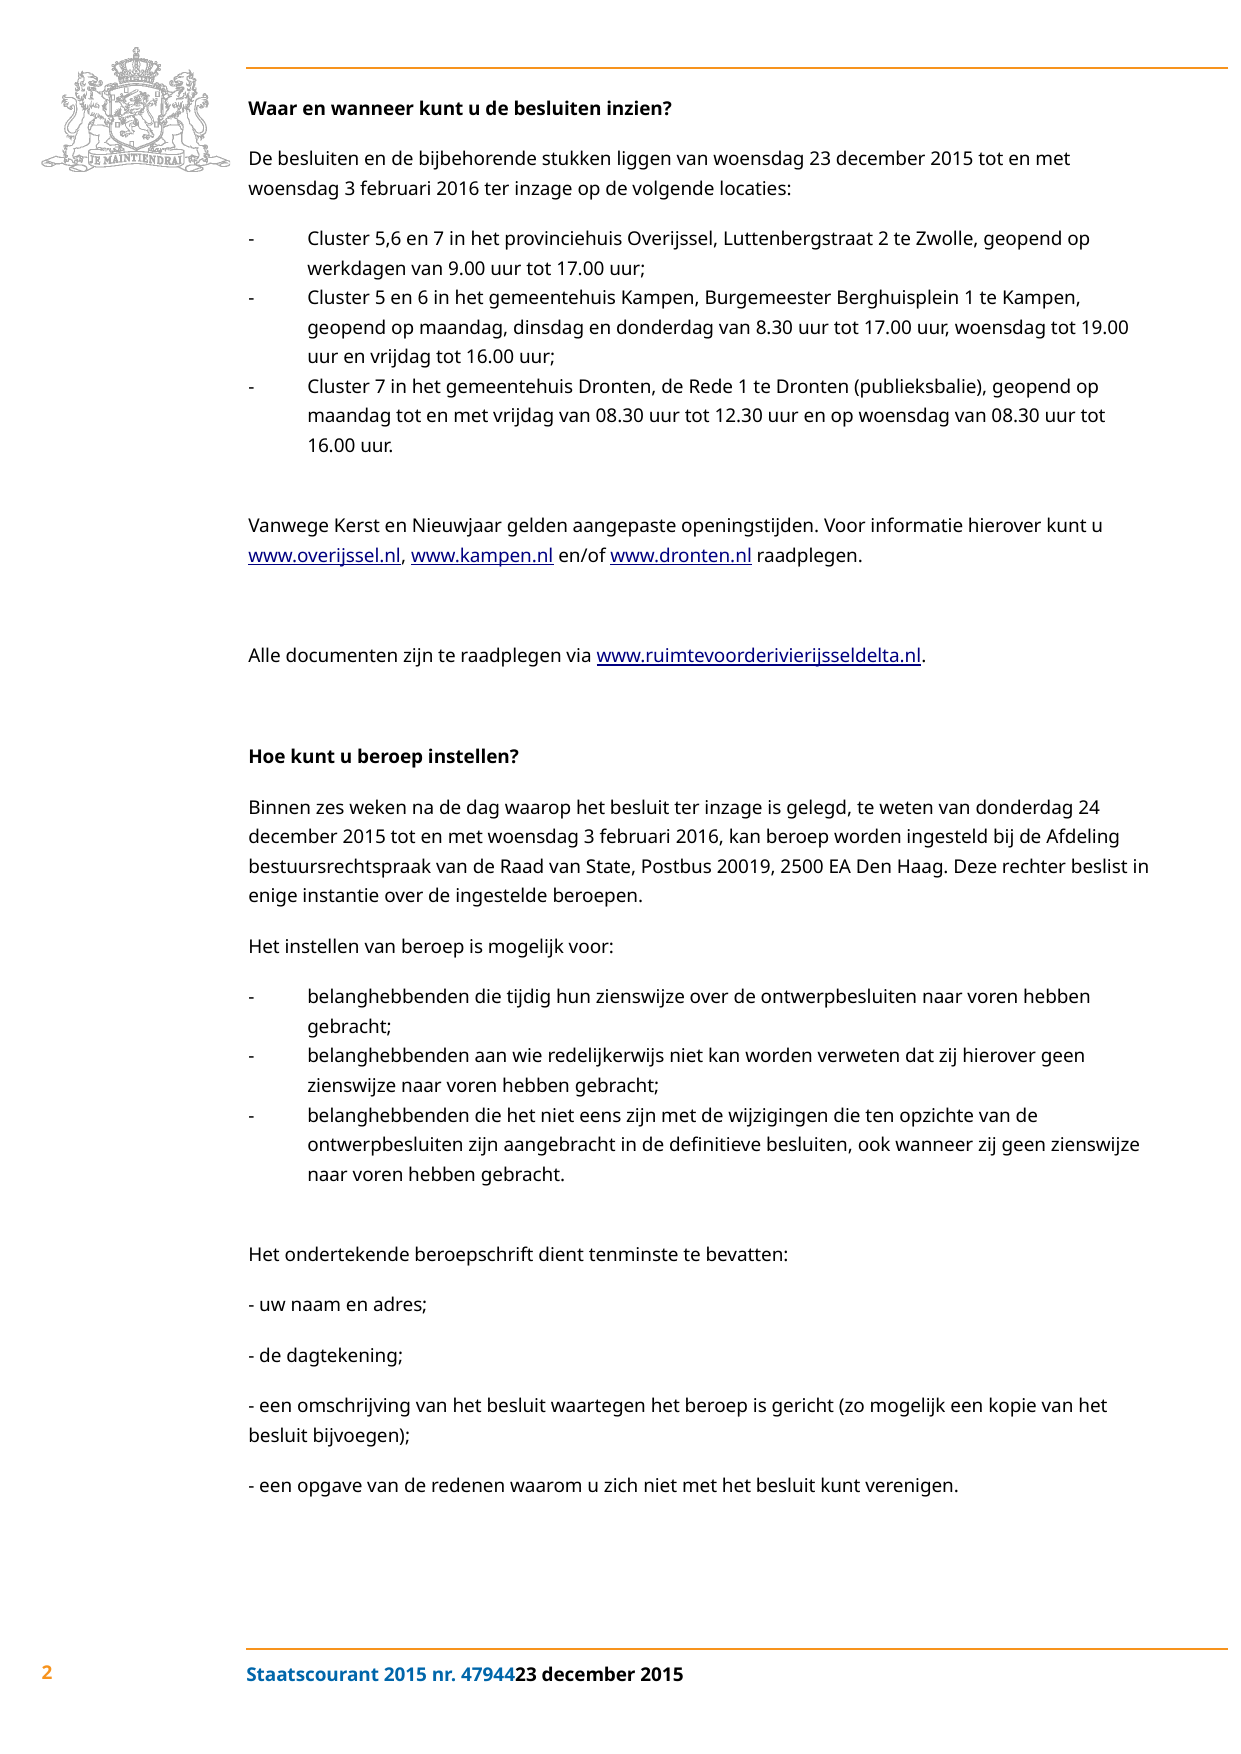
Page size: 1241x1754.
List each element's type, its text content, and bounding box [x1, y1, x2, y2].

text Het instellen van beroep is mogelijk voor: [248, 933, 1152, 959]
text Hoe kunt u beroep instellen? [248, 743, 1152, 769]
list belanghebbenden aan wie redelijkerwijs niet kan worden verweten dat zij hierover geen zienswijze naar voren hebben gebracht; [248, 1043, 1152, 1098]
text De besluiten en de bijbehorende stukken liggen van woensdag 23 december 2015 tot en met woensdag 3 februari 2016 ter inzage op de volgende locaties: [248, 145, 1152, 201]
text Binnen zes weken na de dag waarop het besluit ter inzage is gelegd, te weten van donderdag 24 december 2015 tot en met woensdag 3 februari 2016, kan beroep worden ingesteld bij de Afdeling bestuursrechtspraak van de Raad van State, Postbus 20019, 2500 EA Den Haag. Deze rechter beslist in enige instantie over de ingestelde beroepen. [248, 794, 1152, 908]
text Het ondertekende beroepschrift dient tenminste te bevatten: [248, 1241, 1152, 1267]
list Cluster 5,6 en 7 in het provinciehuis Overijssel, Luttenbergstraat 2 te Zwolle, geopend op werkdagen van 9.00 uur tot 17.00 uur; [248, 225, 1152, 281]
text - de dagtekening; [248, 1342, 1152, 1368]
text Alle documenten zijn te raadplegen via www.ruimtevoorderivierijsseldelta.nl. [248, 643, 1152, 668]
text - een omschrijving van het besluit waartegen het beroep is gericht (zo mogelijk een kopie van het besluit bijvoegen); [248, 1392, 1152, 1448]
text - een opgave van de redenen waarom u zich niet met het besluit kunt verenigen. [248, 1472, 1152, 1498]
text - uw naam en adres; [248, 1291, 1152, 1317]
list Cluster 7 in het gemeentehuis Dronten, de Rede 1 te Dronten (publieksbalie), geopend op maandag tot en met vrijdag van 08.30 uur tot 12.30 uur en op woensdag van 08.30 uur tot 16.00 uur. [248, 373, 1152, 458]
text Waar en wanneer kunt u de besluiten inzien? [248, 95, 1152, 121]
list belanghebbenden die tijdig hun zienswijze over de ontwerpbesluiten naar voren hebben gebracht; [248, 983, 1152, 1039]
picture [41, 47, 231, 172]
list belanghebbenden die het niet eens zijn met de wijzigingen die ten opzichte van de ontwerpbesluiten zijn aangebracht in de definitieve besluiten, ook wanneer zij geen zienswijze naar voren hebben gebracht. [248, 1102, 1152, 1187]
list Cluster 5 en 6 in het gemeentehuis Kampen, Burgemeester Berghuisplein 1 te Kampen, geopend op maandag, dinsdag en donderdag van 8.30 uur tot 17.00 uur, woensdag tot 19.00 uur en vrijdag tot 16.00 uur; [248, 284, 1152, 369]
text Vanwege Kerst en Nieuwjaar gelden aangepaste openingstijden. Voor informatie hierover kunt u www.overijssel.nl, www.kampen.nl en/of www.dronten.nl raadplegen. [248, 512, 1152, 568]
